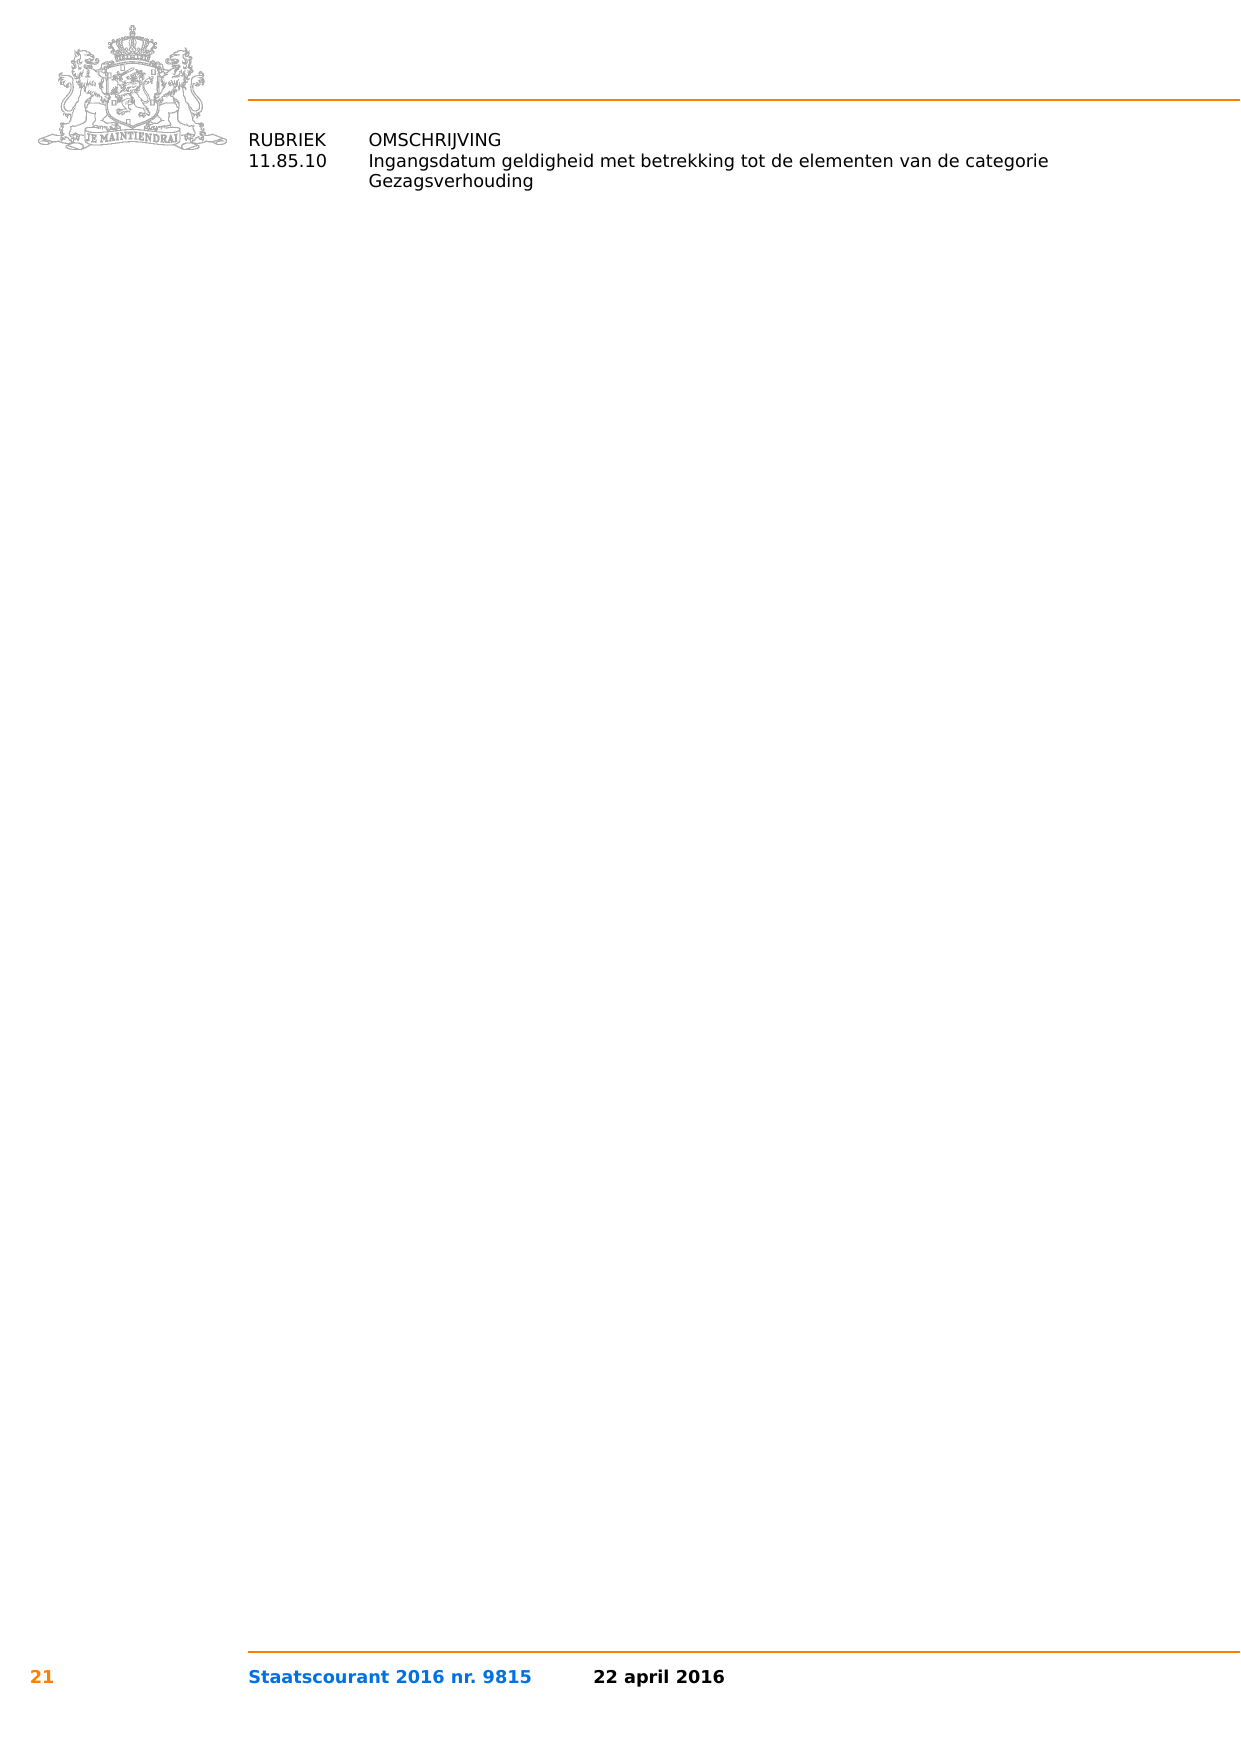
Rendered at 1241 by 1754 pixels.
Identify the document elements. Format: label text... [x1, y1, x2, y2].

table_cell 11.85.10 [248, 151, 362, 192]
table_header OMSCHRIJVING [363, 130, 1163, 151]
table_cell Ingangsdatum geldigheid met betrekking tot de elementen van de categorie Gezagsverhouding [363, 151, 1163, 192]
picture [38, 25, 227, 150]
table_header RUBRIEK [248, 130, 362, 151]
